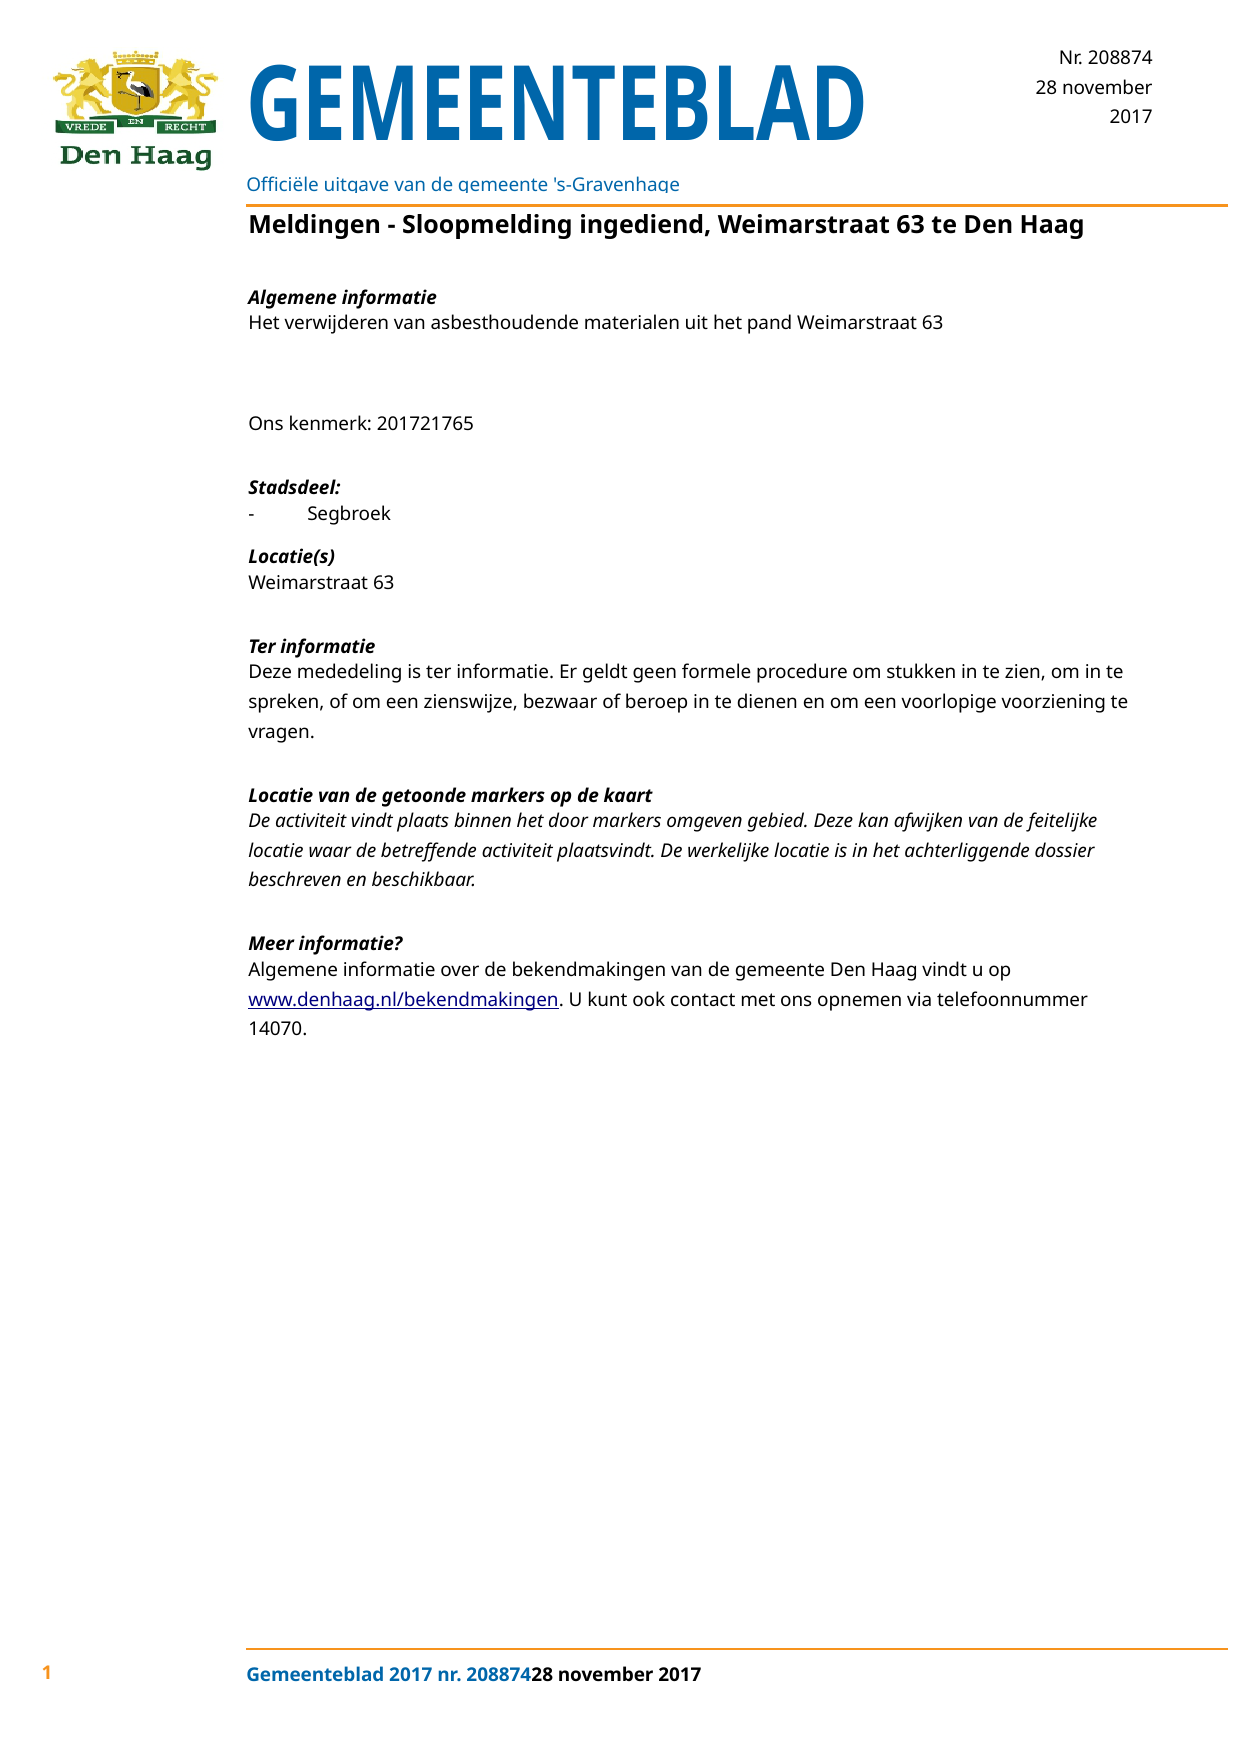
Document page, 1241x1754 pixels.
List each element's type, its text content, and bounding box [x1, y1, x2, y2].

list Segbroek [248, 500, 1152, 526]
text Stadsdeel: [248, 474, 1152, 500]
text Ons kenmerk: 201721765 [248, 410, 1152, 436]
text Locatie(s) [248, 543, 1152, 569]
text Locatie van de getoonde markers op de kaart [248, 782, 1152, 807]
text Meldingen - Sloopmelding ingediend, Weimarstraat 63 te Den Haag [248, 207, 1152, 241]
text Ter informatie [248, 633, 1152, 659]
text Het verwijderen van asbesthoudende materialen uit het pand Weimarstraat 63 [248, 309, 1152, 335]
text Weimarstraat 63 [248, 569, 1152, 595]
text Algemene informatie [248, 284, 1152, 309]
text De activiteit vindt plaats binnen het door markers omgeven gebied. Deze kan afwijken van de feitelijke locatie waar de betreffende activiteit plaatsvindt. De werkelijke locatie is in het achterliggende dossier beschreven en beschikbaar. [248, 807, 1152, 892]
text Deze mededeling is ter informatie. Er geldt geen formele procedure om stukken in te zien, om in te spreken, of om een zienswijze, bezwaar of beroep in te dienen en om een voorlopige voorziening te vragen. [248, 659, 1152, 743]
text Meer informatie? [248, 931, 1152, 956]
picture [41, 47, 231, 172]
text Algemene informatie over de bekendmakingen van de gemeente Den Haag vindt u op www.denhaag.nl/bekendmakingen. U kunt ook contact met ons opnemen via telefoonnummer 14070. [248, 956, 1152, 1041]
